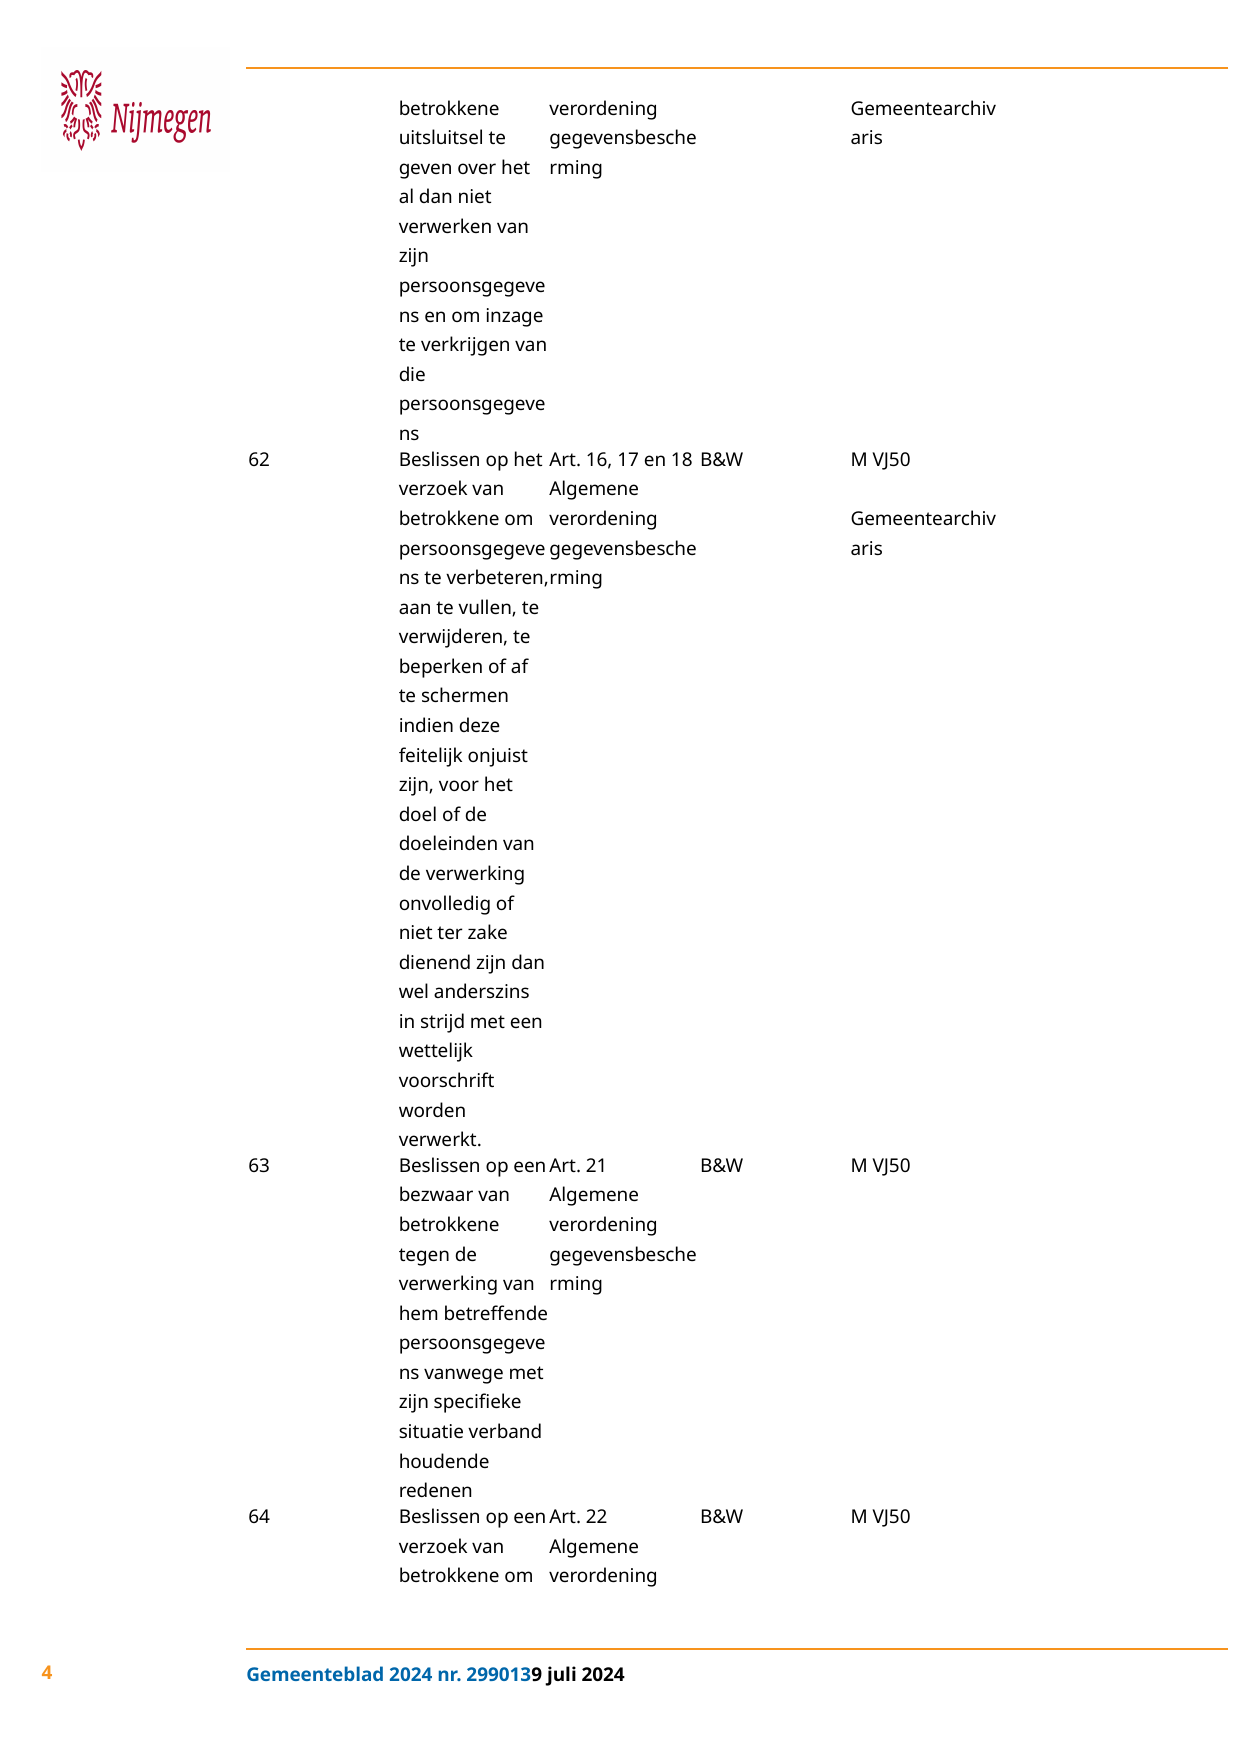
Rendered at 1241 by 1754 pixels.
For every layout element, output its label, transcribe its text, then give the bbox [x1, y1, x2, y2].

table_cell Beslissen op een bezwaar van betrokkene tegen de verwerking van hem betreffende persoonsgegevens vanwege met zijn specifieke situatie verband houdende redenen [399, 1152, 549, 1503]
table_header [700, 95, 850, 446]
table_cell B&W [700, 1152, 850, 1503]
table_header [248, 95, 398, 446]
picture [41, 47, 231, 172]
table_cell Beslissen op het verzoek van betrokkene om persoonsgegevens te verbeteren, aan te vullen, te verwijderen, te beperken of af te schermen indien deze feitelijk onjuist zijn, voor het doel of de doeleinden van de verwerking onvolledig of niet ter zake dienend zijn dan wel anderszins in strijd met een wettelijk voorschrift worden verwerkt. [399, 446, 549, 1152]
table_cell Art. 16, 17 en 18 Algemene verordening gegevensbescherming [549, 446, 700, 1152]
table_cell M VJ50 [850, 1503, 1001, 1588]
table_cell B&W [700, 1503, 850, 1588]
table_cell 63 [248, 1152, 398, 1503]
table_cell 64 [248, 1503, 398, 1588]
table_cell M VJ50 Gemeentearchivaris [850, 446, 1001, 1152]
table_cell [1001, 1503, 1152, 1588]
table_cell [1001, 446, 1152, 1152]
table_header [1001, 95, 1152, 446]
table_cell Art. 21 Algemene verordening gegevensbescherming [549, 1152, 700, 1503]
table_cell [1001, 1152, 1152, 1503]
table_cell Art. 22 Algemene verordening [549, 1503, 700, 1588]
table_cell 62 [248, 446, 398, 1152]
table_header Gemeentearchivaris [850, 95, 1001, 446]
table_cell B&W [700, 446, 850, 1152]
table_cell M VJ50 [850, 1152, 1001, 1503]
table_header betrokkene uitsluitsel te geven over het al dan niet verwerken van zijn persoonsgegevens en om inzage te verkrijgen van die persoonsgegevens [399, 95, 549, 446]
table_cell Beslissen op een verzoek van betrokkene om [399, 1503, 549, 1588]
table_header verordening gegevensbescherming [549, 95, 700, 446]
